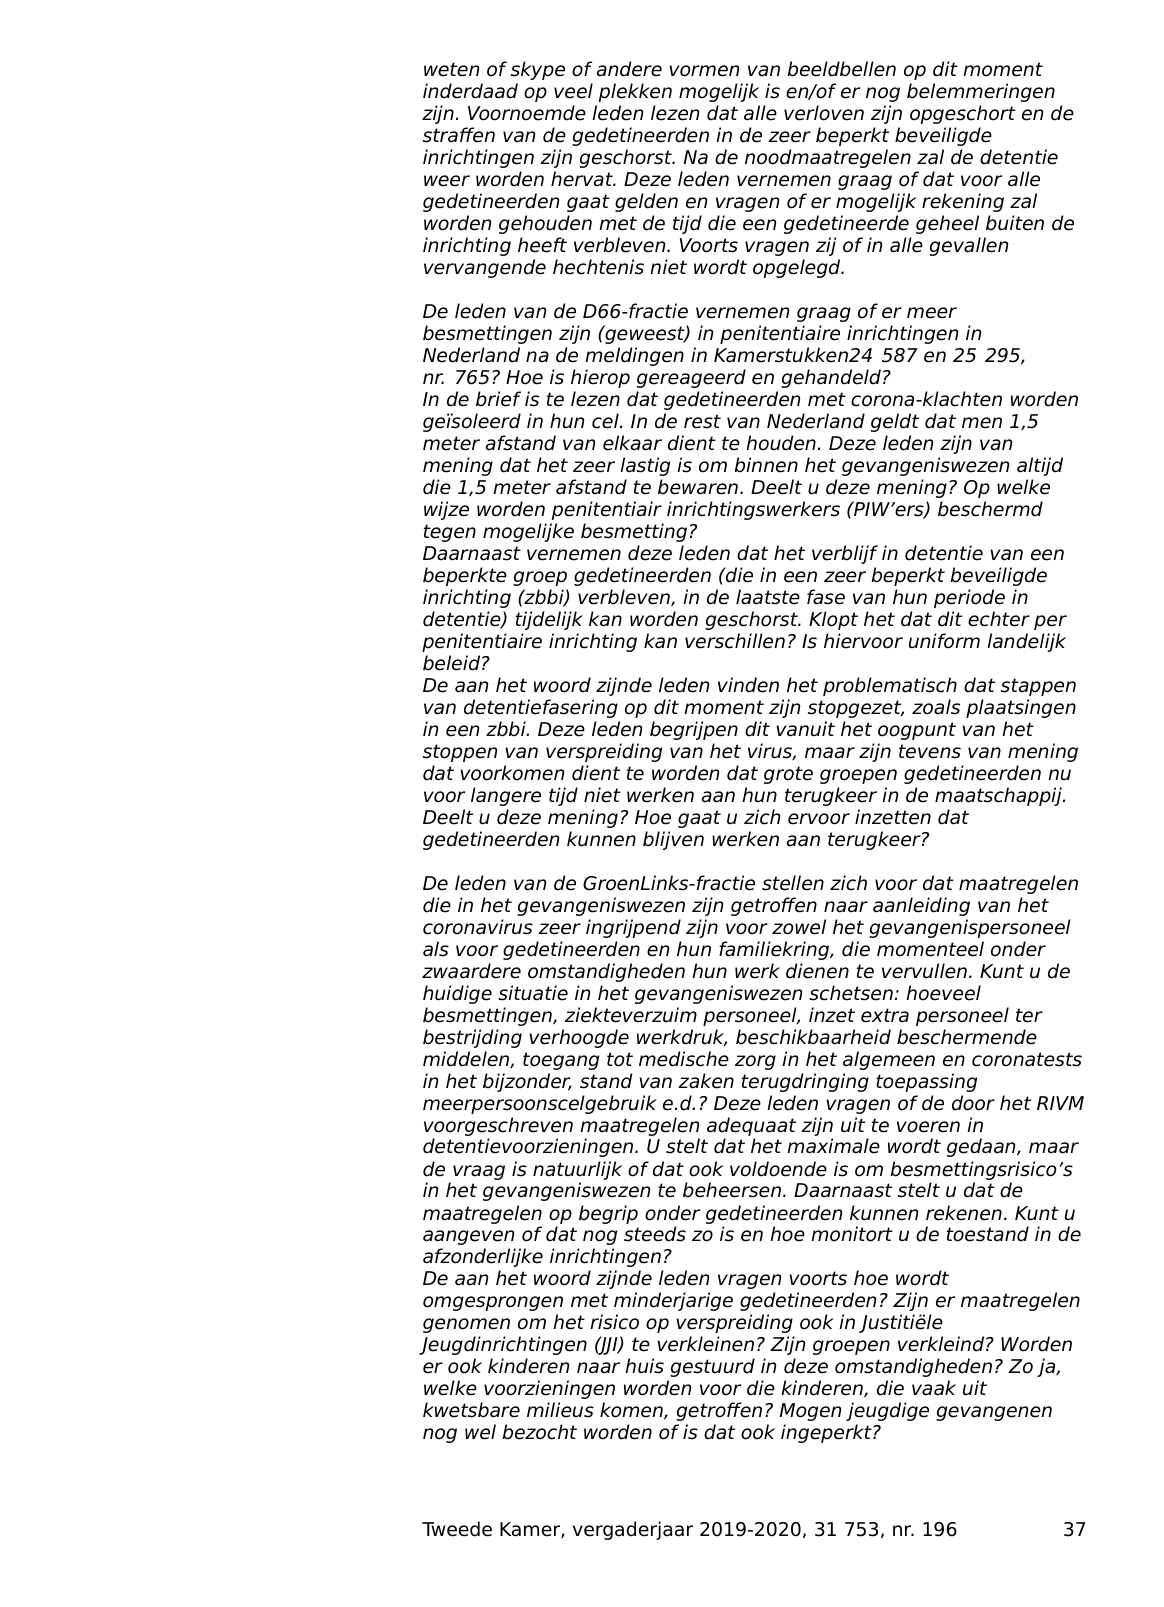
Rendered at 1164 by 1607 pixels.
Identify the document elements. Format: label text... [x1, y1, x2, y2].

text De aan het woord zijnde leden vragen voorts hoe wordt omgesprongen met minderjarige gedetineerden? Zijn er maatregelen genomen om het risico op verspreiding ook in Justitiële Jeugdinrichtingen (JJI) te verkleinen? Zijn groepen verkleind? Worden er ook kinderen naar huis gestuurd in deze omstandigheden? Zo ja, welke voorzieningen worden voor die kinderen, die vaak uit kwetsbare milieus komen, getroffen? Mogen jeugdige gevangenen nog wel bezocht worden of is dat ook ingeperkt? [422, 1268, 1087, 1444]
text In de brief is te lezen dat gedetineerden met corona-klachten worden geïsoleerd in hun cel. In de rest van Nederland geldt dat men 1,5 meter afstand van elkaar dient te houden. Deze leden zijn van mening dat het zeer lastig is om binnen het gevangeniswezen altijd die 1,5 meter afstand te bewaren. Deelt u deze mening? Op welke wijze worden penitentiair inrichtingswerkers (PIW’ers) beschermd tegen mogelijke besmetting? [422, 389, 1087, 543]
text weten of skype of andere vormen van beeldbellen op dit moment inderdaad op veel plekken mogelijk is en/of er nog belemmeringen zijn. Voornoemde leden lezen dat alle verloven zijn opgeschort en de straffen van de gedetineerden in de zeer beperkt beveiligde inrichtingen zijn geschorst. Na de noodmaatregelen zal de detentie weer worden hervat. Deze leden vernemen graag of dat voor alle gedetineerden gaat gelden en vragen of er mogelijk rekening zal worden gehouden met de tijd die een gedetineerde geheel buiten de inrichting heeft verbleven. Voorts vragen zij of in alle gevallen vervangende hechtenis niet wordt opgelegd. [422, 59, 1087, 279]
text De leden van de D66-fractie vernemen graag of er meer besmettingen zijn (geweest) in penitentiaire inrichtingen in Nederland na de meldingen in Kamerstukken24 587 en 25 295, nr. 765? Hoe is hierop gereageerd en gehandeld? [422, 301, 1087, 389]
text De aan het woord zijnde leden vinden het problematisch dat stappen van detentiefasering op dit moment zijn stopgezet, zoals plaatsingen in een zbbi. Deze leden begrijpen dit vanuit het oogpunt van het stoppen van verspreiding van het virus, maar zijn tevens van mening dat voorkomen dient te worden dat grote groepen gedetineerden nu voor langere tijd niet werken aan hun terugkeer in de maatschappij. Deelt u deze mening? Hoe gaat u zich ervoor inzetten dat gedetineerden kunnen blijven werken aan terugkeer? [422, 675, 1087, 851]
text De leden van de GroenLinks-fractie stellen zich voor dat maatregelen die in het gevangeniswezen zijn getroffen naar aanleiding van het coronavirus zeer ingrijpend zijn voor zowel het gevangenispersoneel als voor gedetineerden en hun familiekring, die momenteel onder zwaardere omstandigheden hun werk dienen te vervullen. Kunt u de huidige situatie in het gevangeniswezen schetsen: hoeveel besmettingen, ziekteverzuim personeel, inzet extra personeel ter bestrijding verhoogde werkdruk, beschikbaarheid beschermende middelen, toegang tot medische zorg in het algemeen en coronatests in het bijzonder, stand van zaken terugdringing toepassing meerpersoonscelgebruik e.d.? Deze leden vragen of de door het RIVM voorgeschreven maatregelen adequaat zijn uit te voeren in detentievoorzieningen. U stelt dat het maximale wordt gedaan, maar de vraag is natuurlijk of dat ook voldoende is om besmettingsrisico’s in het gevangeniswezen te beheersen. Daarnaast stelt u dat de maatregelen op begrip onder gedetineerden kunnen rekenen. Kunt u aangeven of dat nog steeds zo is en hoe monitort u de toestand in de afzonderlijke inrichtingen? [422, 873, 1087, 1268]
text Daarnaast vernemen deze leden dat het verblijf in detentie van een beperkte groep gedetineerden (die in een zeer beperkt beveiligde inrichting (zbbi) verbleven, in de laatste fase van hun periode in detentie) tijdelijk kan worden geschorst. Klopt het dat dit echter per penitentiaire inrichting kan verschillen? Is hiervoor uniform landelijk beleid? [422, 543, 1087, 675]
